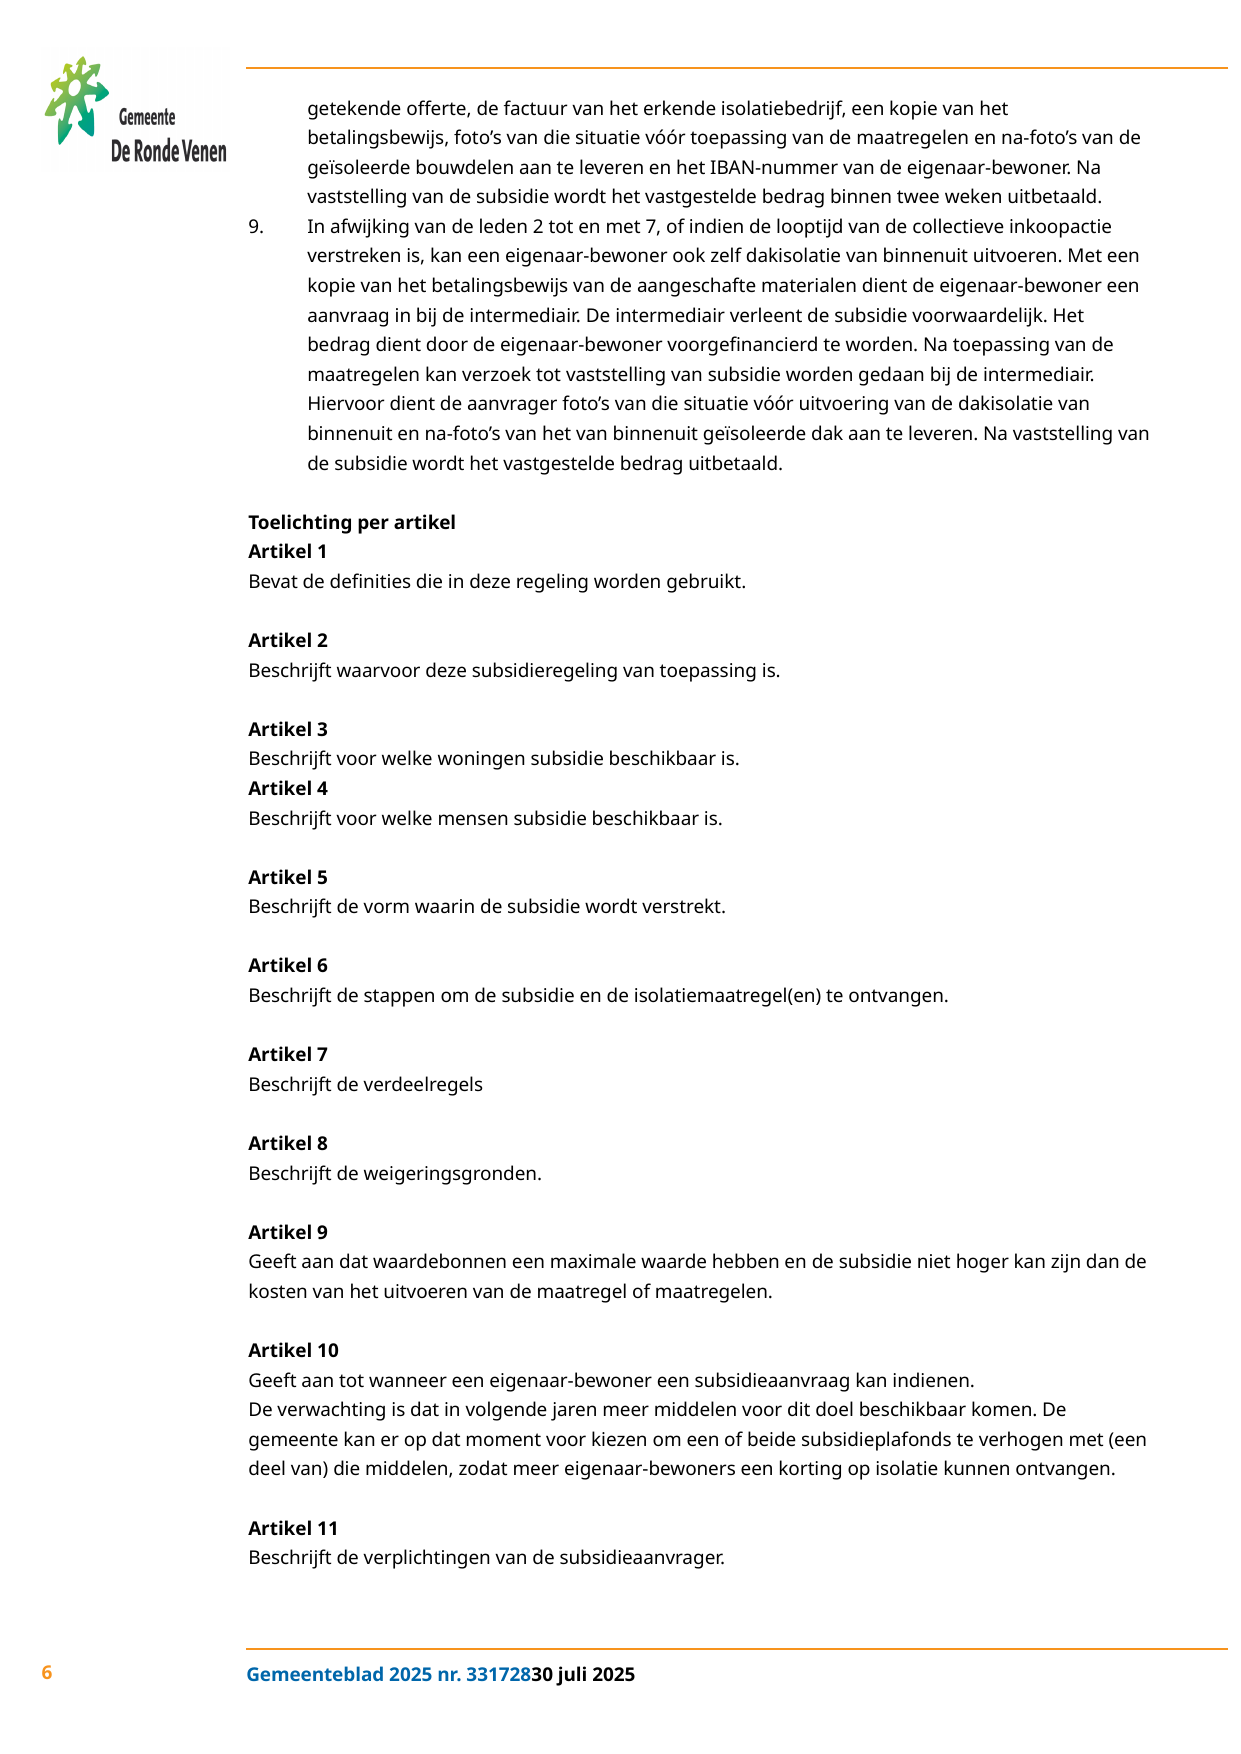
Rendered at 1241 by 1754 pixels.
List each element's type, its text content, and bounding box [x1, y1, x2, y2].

text Beschrijft waarvoor deze subsidieregeling van toepassing is. [248, 657, 1152, 683]
text Beschrijft de stappen om de subsidie en de isolatiemaatregel(en) te ontvangen. [248, 982, 1152, 1008]
text Artikel 6 [248, 953, 1152, 978]
text Artikel 7 [248, 1041, 1152, 1067]
text Beschrijft de verplichtingen van de subsidieaanvrager. [248, 1544, 1152, 1570]
picture [41, 47, 231, 172]
text Artikel 11 [248, 1515, 1152, 1541]
text Beschrijft de weigeringsgronden. [248, 1160, 1152, 1186]
text Bevat de definities die in deze regeling worden gebruikt. [248, 568, 1152, 594]
text Geeft aan tot wanneer een eigenaar-bewoner een subsidieaanvraag kan indienen. [248, 1367, 1152, 1393]
text Artikel 5 [248, 864, 1152, 890]
text Beschrijft voor welke woningen subsidie beschikbaar is. [248, 746, 1152, 771]
text Artikel 1 [248, 538, 1152, 564]
text Toelichting per artikel [248, 509, 1152, 535]
text Artikel 4 [248, 775, 1152, 801]
list In afwijking van de leden 2 tot en met 7, of indien de looptijd van de collectieve inkoopactie verstreken is, kan een eigenaar-bewoner ook zelf dakisolatie van binnenuit uitvoeren. Met een kopie van het betalingsbewijs van de aangeschafte materialen dient de eigenaar-bewoner een aanvraag in bij de intermediair. De intermediair verleent de subsidie voorwaardelijk. Het bedrag dient door de eigenaar-bewoner voorgefinancierd te worden. Na toepassing van de maatregelen kan verzoek tot vaststelling van subsidie worden gedaan bij de intermediair. Hiervoor dient de aanvrager foto’s van die situatie vóór uitvoering van de dakisolatie van binnenuit en na-foto’s van het van binnenuit geïsoleerde dak aan te leveren. Na vaststelling van de subsidie wordt het vastgestelde bedrag uitbetaald. [248, 213, 1152, 476]
text Artikel 2 [248, 627, 1152, 653]
list getekende offerte, de factuur van het erkende isolatiebedrijf, een kopie van het betalingsbewijs, foto’s van die situatie vóór toepassing van de maatregelen en na-foto’s van de geïsoleerde bouwdelen aan te leveren en het IBAN-nummer van de eigenaar-bewoner. Na vaststelling van de subsidie wordt het vastgestelde bedrag binnen twee weken uitbetaald. [248, 95, 1152, 209]
text Artikel 9 [248, 1219, 1152, 1245]
text Beschrijft voor welke mensen subsidie beschikbaar is. [248, 805, 1152, 831]
text Beschrijft de verdeelregels [248, 1071, 1152, 1097]
text De verwachting is dat in volgende jaren meer middelen voor dit doel beschikbaar komen. De gemeente kan er op dat moment voor kiezen om een of beide subsidieplafonds te verhogen met (een deel van) die middelen, zodat meer eigenaar-bewoners een korting op isolatie kunnen ontvangen. [248, 1396, 1152, 1481]
text Artikel 10 [248, 1337, 1152, 1363]
text Beschrijft de vorm waarin de subsidie wordt verstrekt. [248, 893, 1152, 919]
text Artikel 3 [248, 716, 1152, 742]
text Geeft aan dat waardebonnen een maximale waarde hebben en de subsidie niet hoger kan zijn dan de kosten van het uitvoeren van de maatregel of maatregelen. [248, 1248, 1152, 1304]
text Artikel 8 [248, 1130, 1152, 1156]
